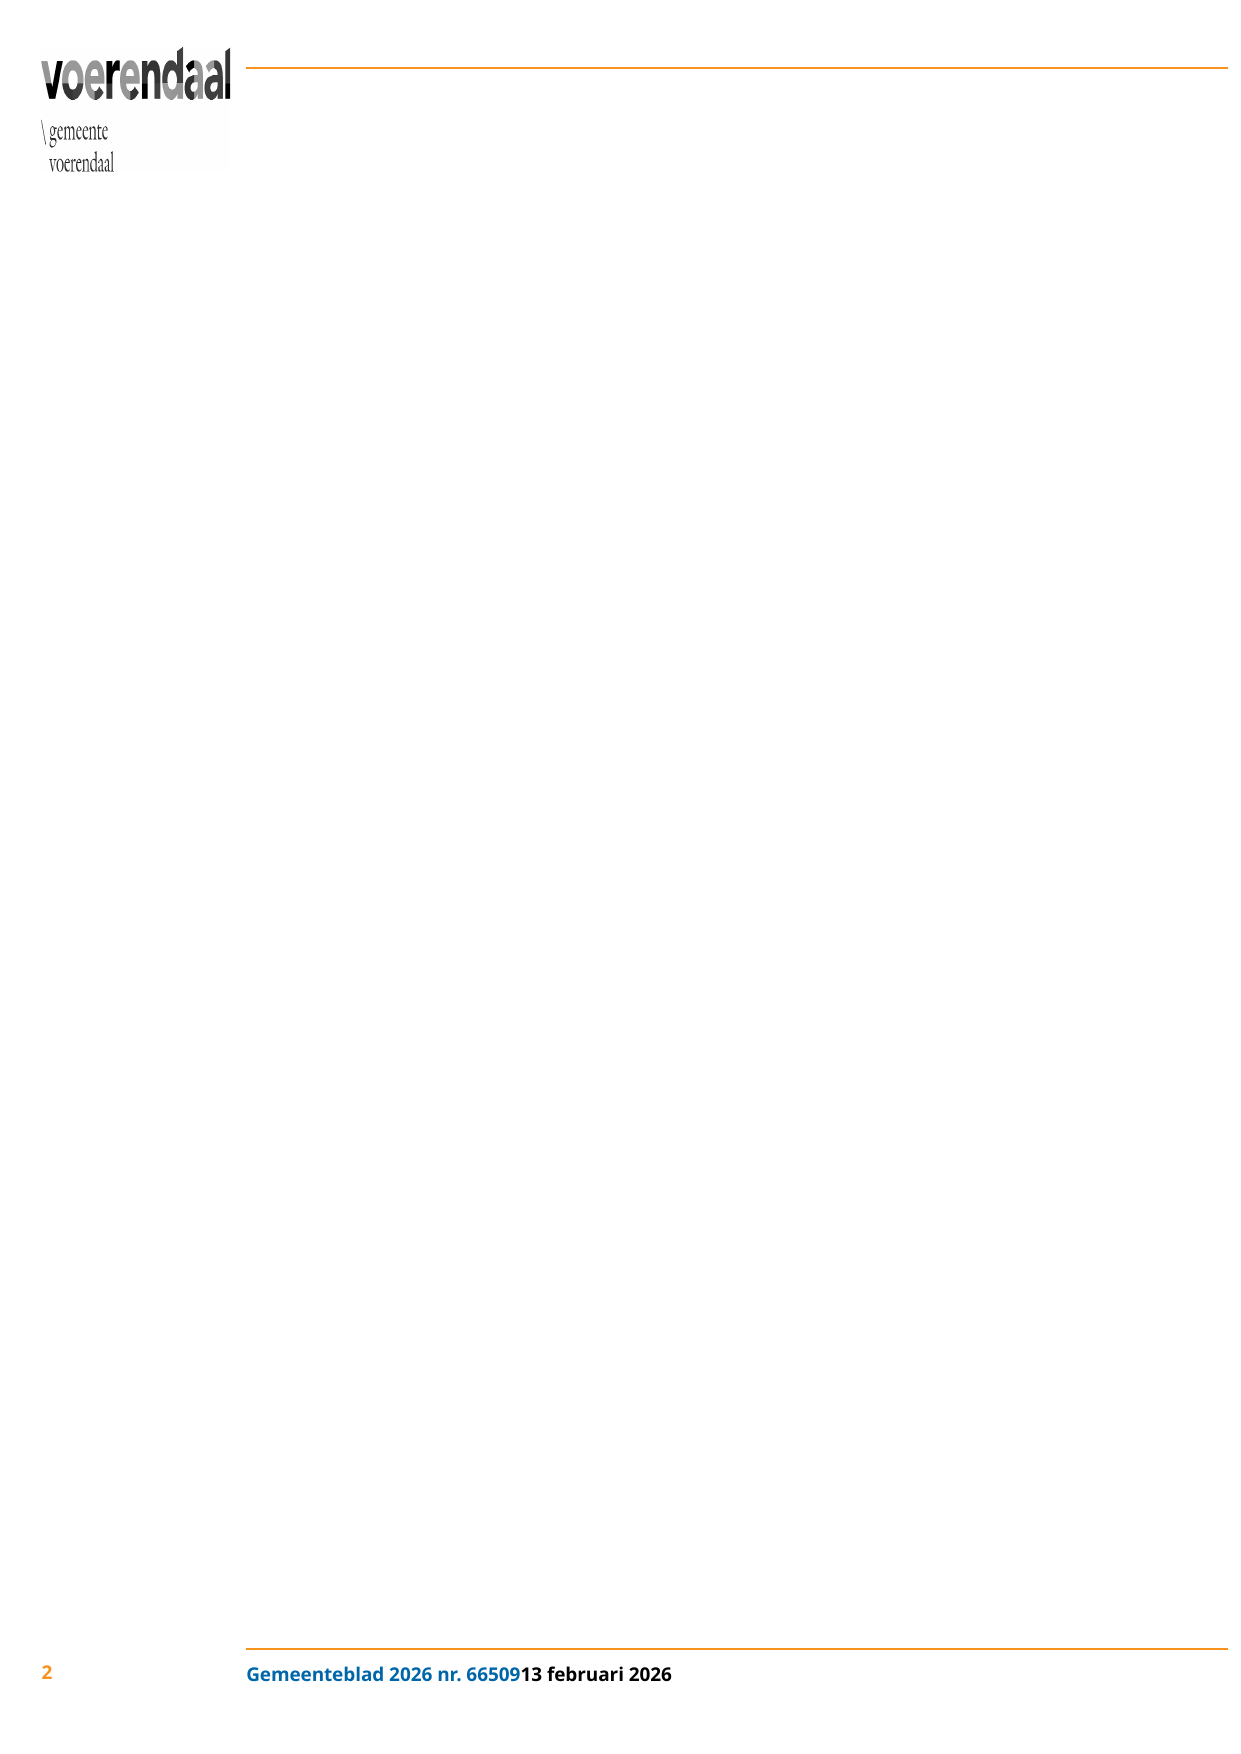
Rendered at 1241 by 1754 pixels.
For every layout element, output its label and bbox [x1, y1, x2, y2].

picture [41, 47, 231, 172]
